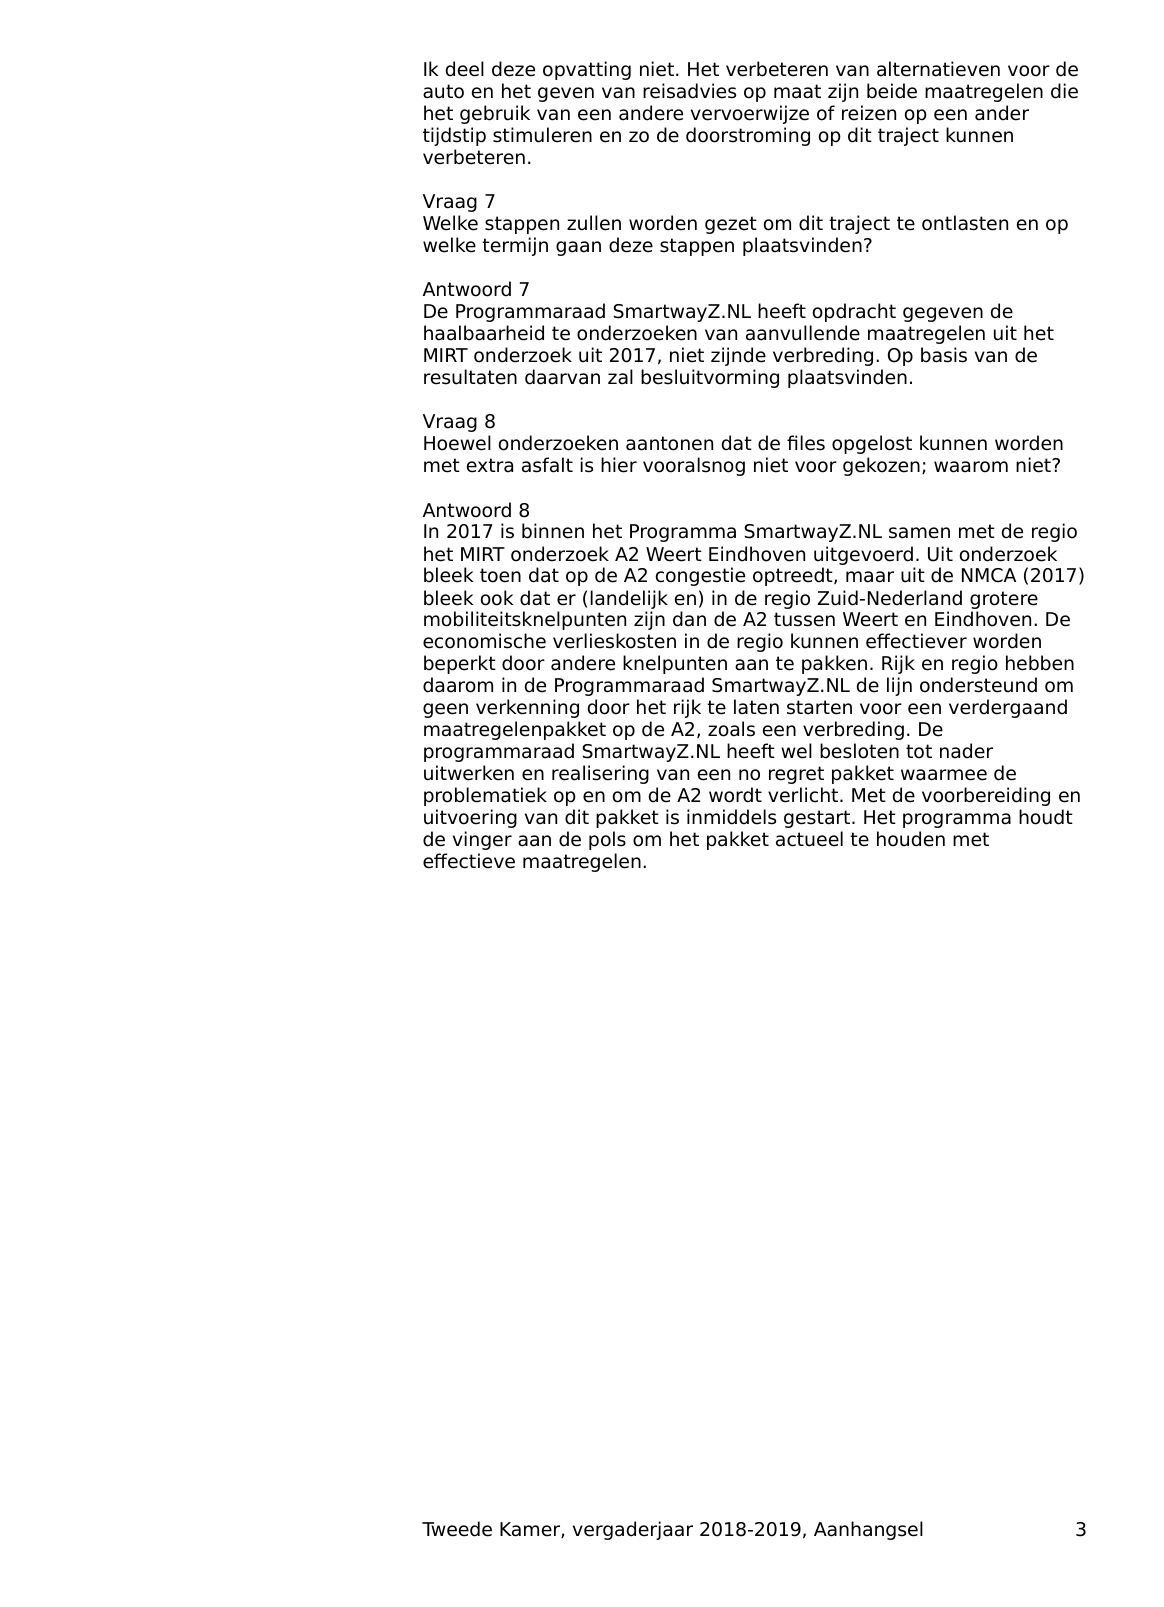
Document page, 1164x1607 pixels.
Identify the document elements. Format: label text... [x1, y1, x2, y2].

text De Programmaraad SmartwayZ.NL heeft opdracht gegeven de haalbaarheid te onderzoeken van aanvullende maatregelen uit het MIRT onderzoek uit 2017, niet zijnde verbreding. Op basis van de resultaten daarvan zal besluitvorming plaatsvinden. [422, 301, 1087, 389]
text Ik deel deze opvatting niet. Het verbeteren van alternatieven voor de auto en het geven van reisadvies op maat zijn beide maatregelen die het gebruik van een andere vervoerwijze of reizen op een ander tijdstip stimuleren en zo de doorstroming op dit traject kunnen verbeteren. [422, 59, 1087, 169]
text Vraag 7 [422, 191, 1087, 213]
text Antwoord 7 [422, 279, 1087, 301]
text Antwoord 8 [422, 499, 1087, 521]
text Vraag 8 [422, 411, 1087, 433]
text In 2017 is binnen het Programma SmartwayZ.NL samen met de regio het MIRT onderzoek A2 Weert Eindhoven uitgevoerd. Uit onderzoek bleek toen dat op de A2 congestie optreedt, maar uit de NMCA (2017) bleek ook dat er (landelijk en) in de regio Zuid-Nederland grotere mobiliteitsknelpunten zijn dan de A2 tussen Weert en Eindhoven. De economische verlieskosten in de regio kunnen effectiever worden beperkt door andere knelpunten aan te pakken. Rijk en regio hebben daarom in de Programmaraad SmartwayZ.NL de lijn ondersteund om geen verkenning door het rijk te laten starten voor een verdergaand maatregelenpakket op de A2, zoals een verbreding. De programmaraad SmartwayZ.NL heeft wel besloten tot nader uitwerken en realisering van een no regret pakket waarmee de problematiek op en om de A2 wordt verlicht. Met de voorbereiding en uitvoering van dit pakket is inmiddels gestart. Het programma houdt de vinger aan de pols om het pakket actueel te houden met effectieve maatregelen. [422, 521, 1087, 873]
text Welke stappen zullen worden gezet om dit traject te ontlasten en op welke termijn gaan deze stappen plaatsvinden? [422, 213, 1087, 257]
text Hoewel onderzoeken aantonen dat de files opgelost kunnen worden met extra asfalt is hier vooralsnog niet voor gekozen; waarom niet? [422, 433, 1087, 477]
